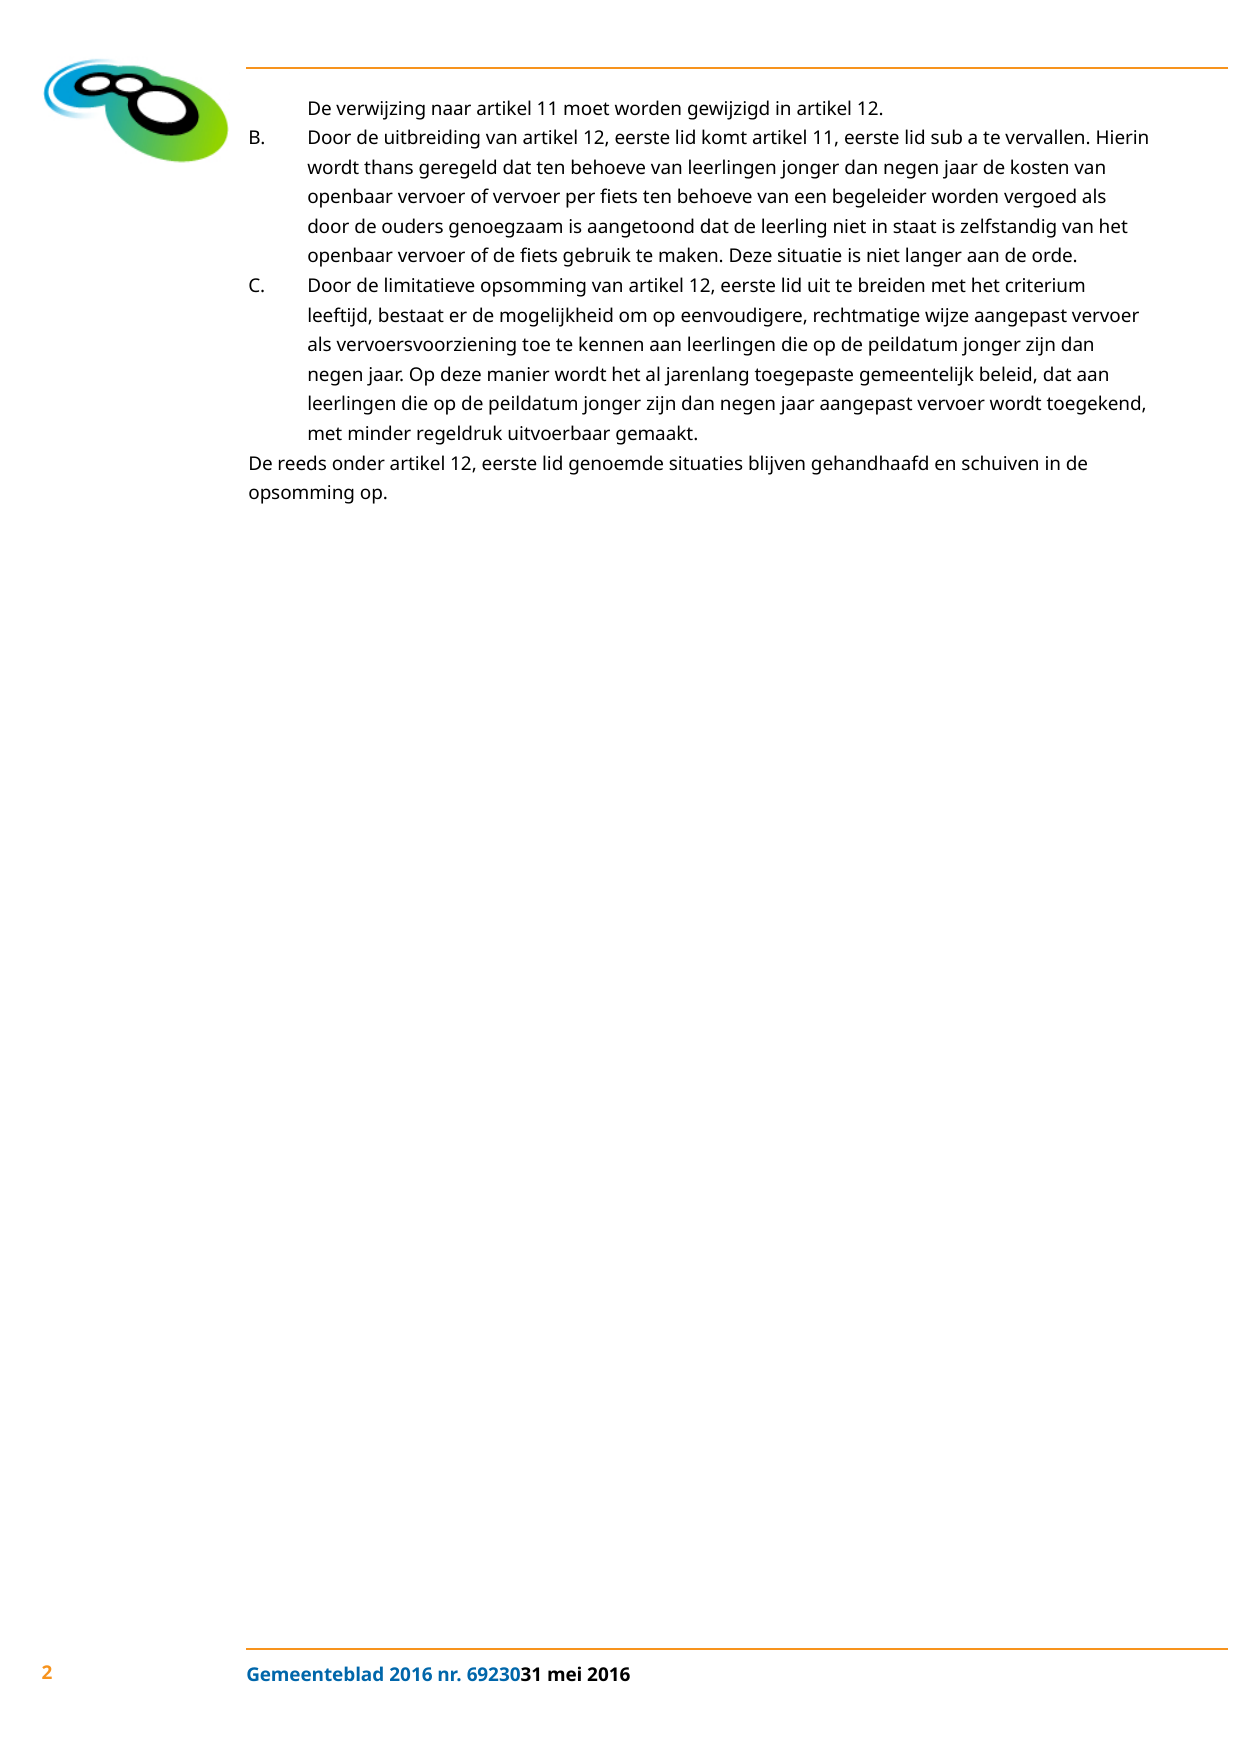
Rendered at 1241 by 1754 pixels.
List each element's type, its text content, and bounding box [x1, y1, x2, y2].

list Door de limitatieve opsomming van artikel 12, eerste lid uit te breiden met het criterium leeftijd, bestaat er de mogelijkheid om op eenvoudigere, rechtmatige wijze aangepast vervoer als vervoersvoorziening toe te kennen aan leerlingen die op de peildatum jonger zijn dan negen jaar. Op deze manier wordt het al jarenlang toegepaste gemeentelijk beleid, dat aan leerlingen die op de peildatum jonger zijn dan negen jaar aangepast vervoer wordt toegekend, met minder regeldruk uitvoerbaar gemaakt. [248, 272, 1152, 446]
picture [41, 47, 231, 172]
text De reeds onder artikel 12, eerste lid genoemde situaties blijven gehandhaafd en schuiven in de opsomming op. [248, 450, 1152, 505]
list Door de uitbreiding van artikel 12, eerste lid komt artikel 11, eerste lid sub a te vervallen. Hierin wordt thans geregeld dat ten behoeve van leerlingen jonger dan negen jaar de kosten van openbaar vervoer of vervoer per fiets ten behoeve van een begeleider worden vergoed als door de ouders genoegzaam is aangetoond dat de leerling niet in staat is zelfstandig van het openbaar vervoer of de fiets gebruik te maken. Deze situatie is niet langer aan de orde. [248, 124, 1152, 268]
list De verwijzing naar artikel 11 moet worden gewijzigd in artikel 12. [248, 95, 1152, 121]
